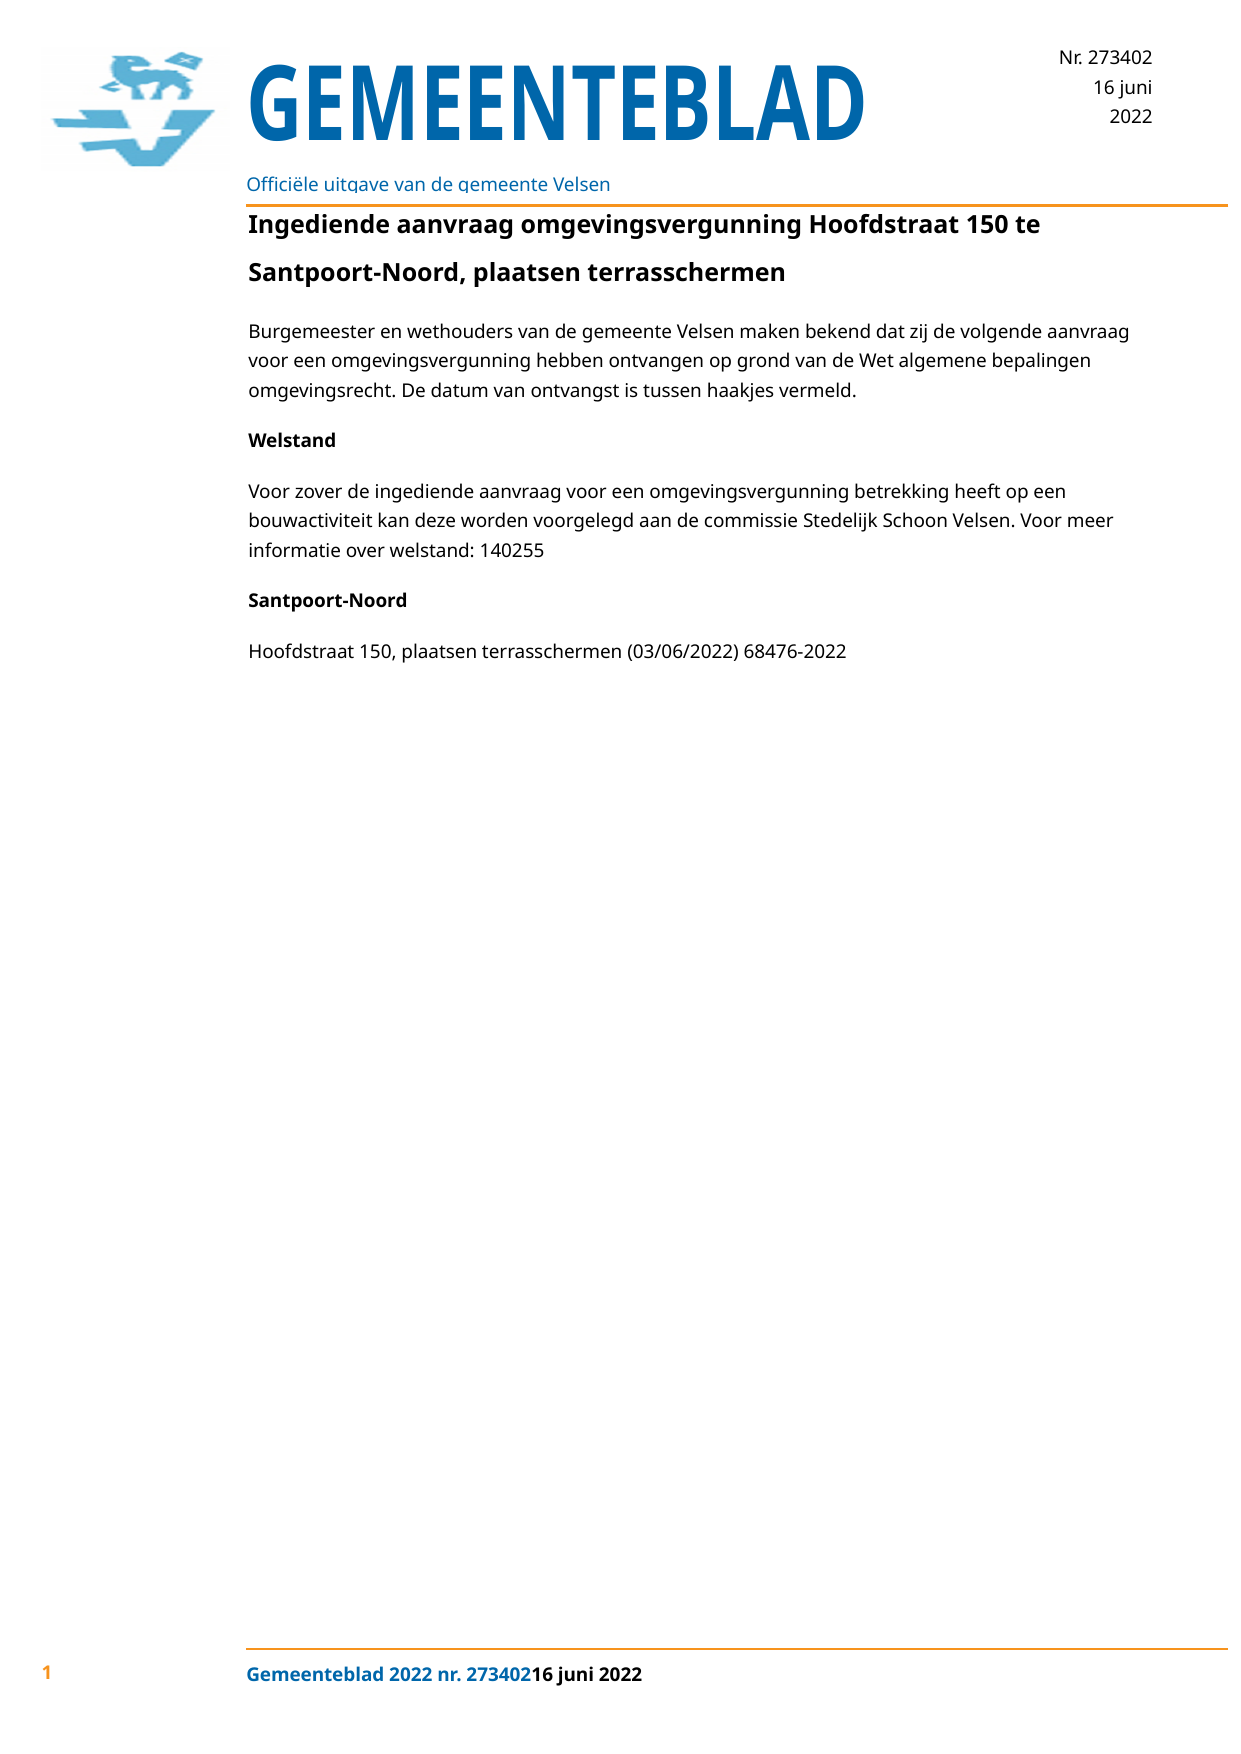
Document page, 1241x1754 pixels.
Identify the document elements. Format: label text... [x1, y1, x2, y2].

text Hoofdstraat 150, plaatsen terrasschermen (03/06/2022) 68476-2022 [248, 638, 1152, 664]
text Burgemeester en wethouders van de gemeente Velsen maken bekend dat zij de volgende aanvraag voor een omgevingsvergunning hebben ontvangen op grond van de Wet algemene bepalingen omgevingsrecht. De datum van ontvangst is tussen haakjes vermeld. [248, 318, 1152, 403]
text Santpoort-Noord [248, 587, 1152, 613]
text Voor zover de ingediende aanvraag voor een omgevingsvergunning betrekking heeft op een bouwactiviteit kan deze worden voorgelegd aan de commissie Stedelijk Schoon Velsen. Voor meer informatie over welstand: 140255 [248, 478, 1152, 563]
text Welstand [248, 427, 1152, 453]
picture [41, 47, 231, 172]
text Ingediende aanvraag omgevingsvergunning Hoofdstraat 150 te Santpoort-Noord, plaatsen terrasschermen [248, 207, 1152, 288]
